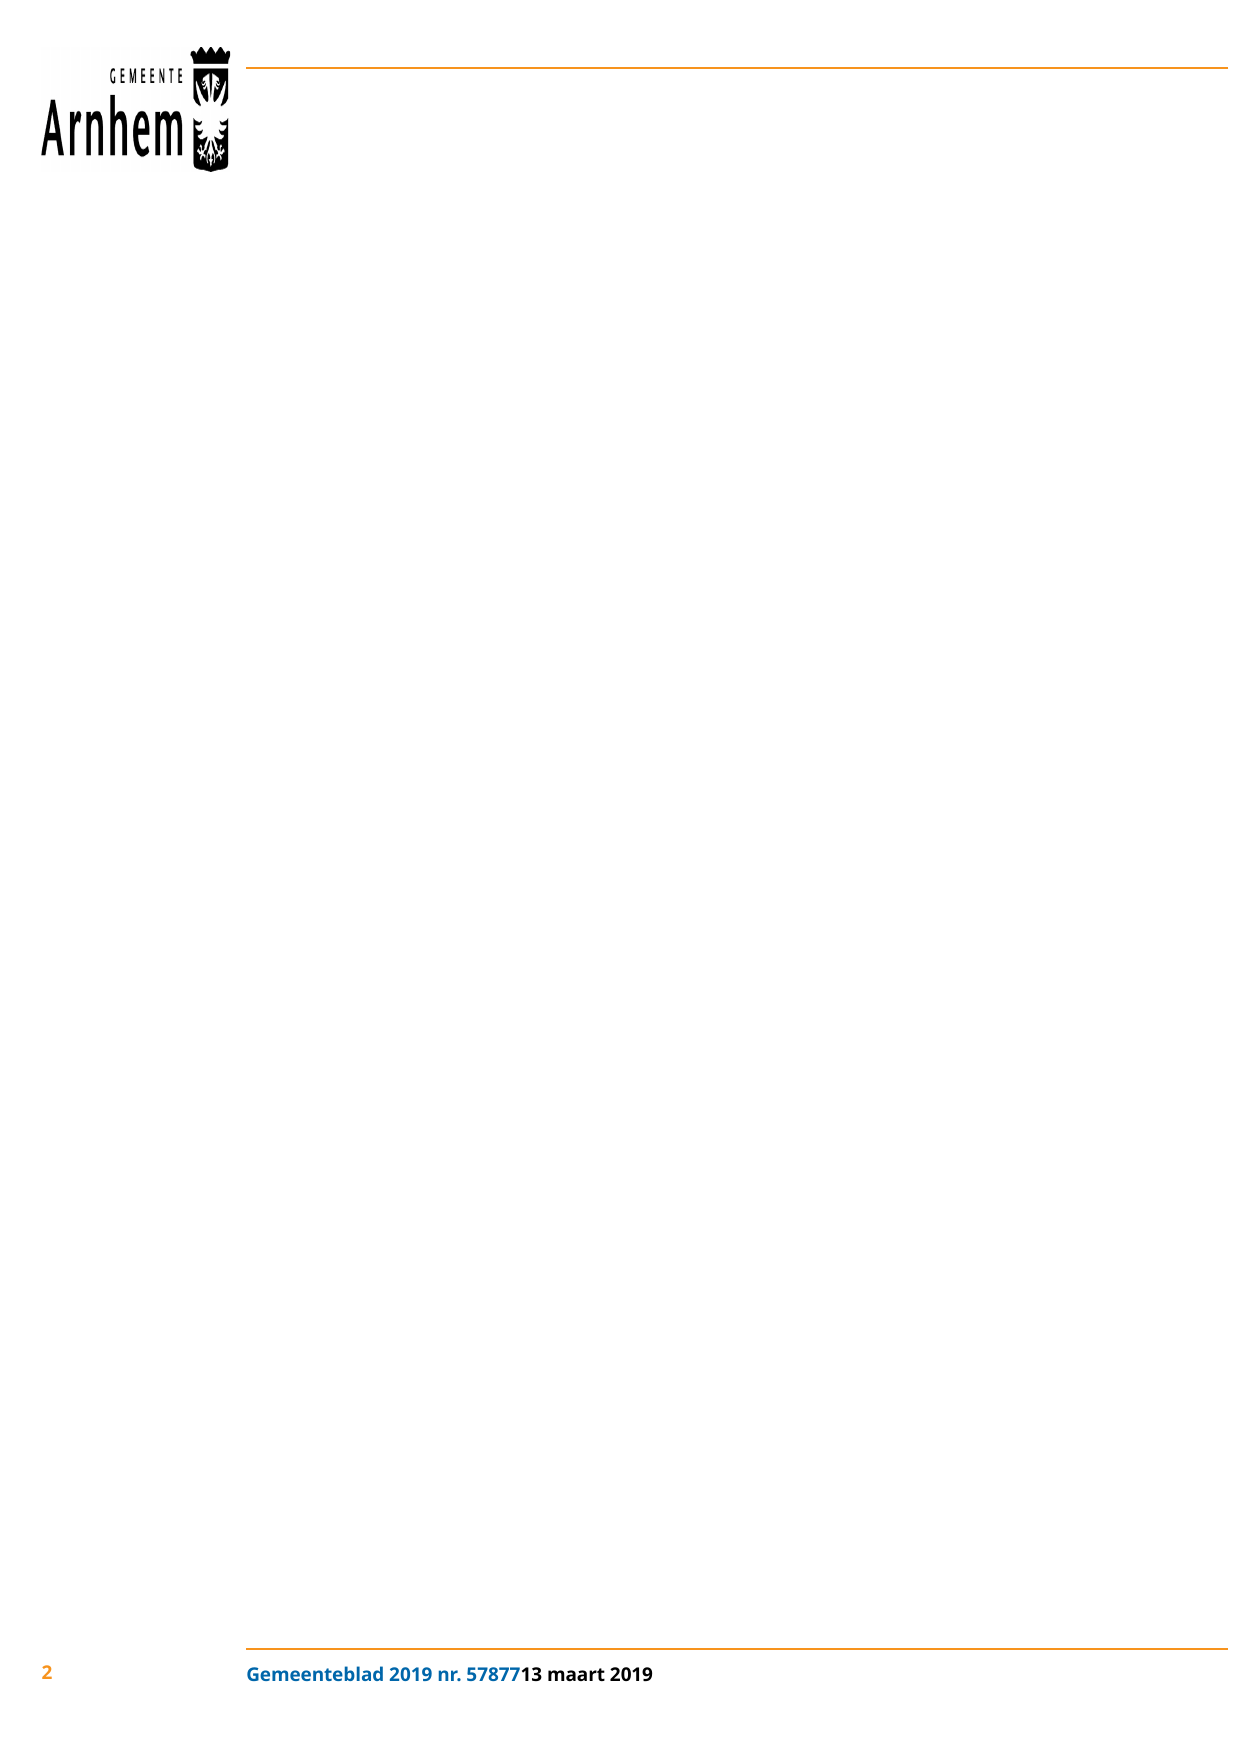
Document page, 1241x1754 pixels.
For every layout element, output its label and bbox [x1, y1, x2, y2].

picture [41, 47, 231, 172]
